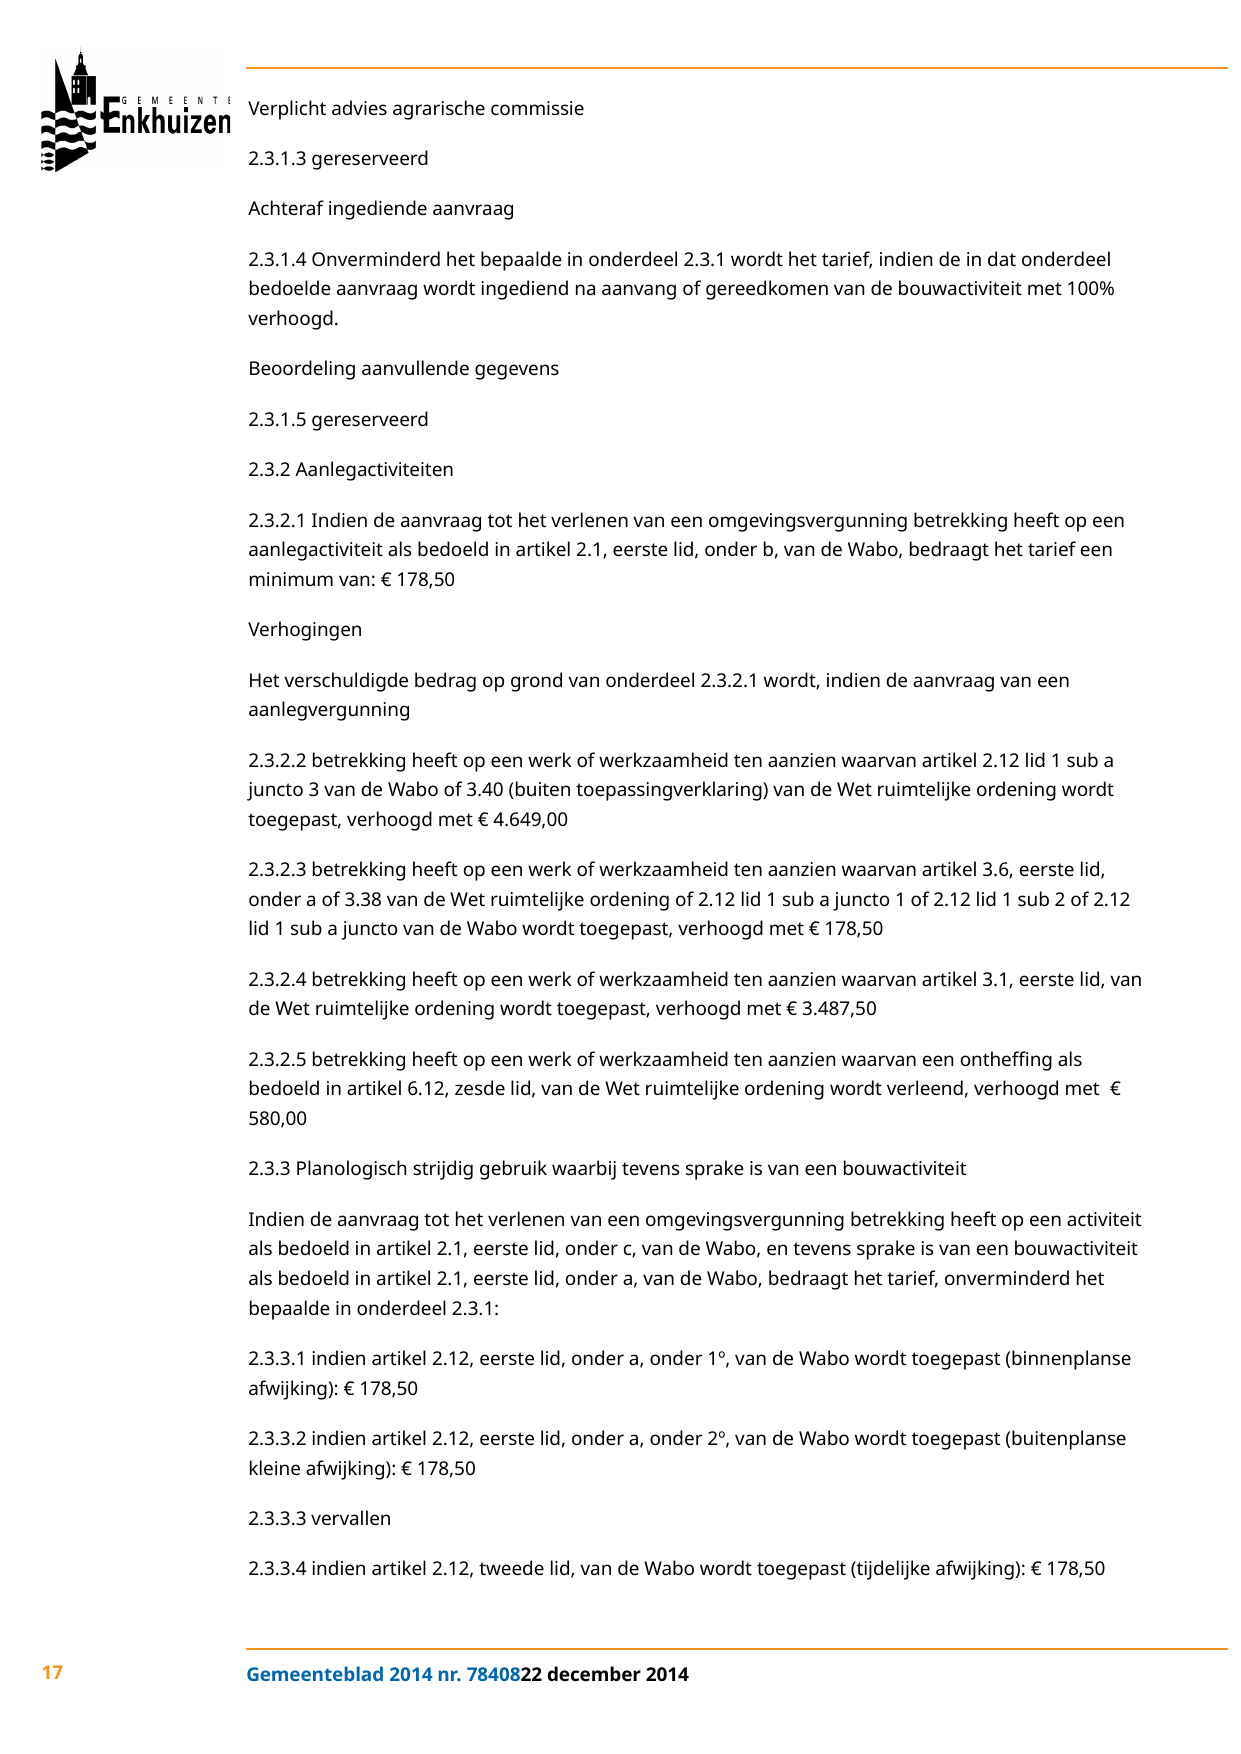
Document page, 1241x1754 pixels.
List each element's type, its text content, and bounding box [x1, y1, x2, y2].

text 2.3.3.1 indien artikel 2.12, eerste lid, onder a, onder 1º, van de Wabo wordt toegepast (binnenplanse afwijking): € 178,50 [248, 1345, 1152, 1401]
text Verplicht advies agrarische commissie [248, 95, 1152, 121]
text Achteraf ingediende aanvraag [248, 196, 1152, 221]
text 2.3.3.2 indien artikel 2.12, eerste lid, onder a, onder 2º, van de Wabo wordt toegepast (buitenplanse kleine afwijking): € 178,50 [248, 1425, 1152, 1481]
text 2.3.2.1 Indien de aanvraag tot het verlenen van een omgevingsvergunning betrekking heeft op een aanlegactiviteit als bedoeld in artikel 2.1, eerste lid, onder b, van de Wabo, bedraagt het tarief een minimum van: € 178,50 [248, 507, 1152, 592]
text Indien de aanvraag tot het verlenen van een omgevingsvergunning betrekking heeft op een activiteit als bedoeld in artikel 2.1, eerste lid, onder c, van de Wabo, en tevens sprake is van een bouwactiviteit als bedoeld in artikel 2.1, eerste lid, onder a, van de Wabo, bedraagt het tarief, onverminderd het bepaalde in onderdeel 2.3.1: [248, 1206, 1152, 1321]
text 2.3.2.4 betrekking heeft op een werk of werkzaamheid ten aanzien waarvan artikel 3.1, eerste lid, van de Wet ruimtelijke ordening wordt toegepast, verhoogd met € 3.487,50 [248, 966, 1152, 1021]
text 2.3.3.4 indien artikel 2.12, tweede lid, van de Wabo wordt toegepast (tijdelijke afwijking): € 178,50 [248, 1556, 1152, 1581]
text 2.3.3.3 vervallen [248, 1505, 1152, 1531]
text 2.3.2.5 betrekking heeft op een werk of werkzaamheid ten aanzien waarvan een ontheffing als bedoeld in artikel 6.12, zesde lid, van de Wet ruimtelijke ordening wordt verleend, verhoogd met € 580,00 [248, 1046, 1152, 1131]
text 2.3.2 Aanlegactiviteiten [248, 456, 1152, 482]
text Beoordeling aanvullende gegevens [248, 356, 1152, 381]
text 2.3.3 Planologisch strijdig gebruik waarbij tevens sprake is van een bouwactiviteit [248, 1156, 1152, 1181]
text Verhogingen [248, 616, 1152, 642]
text 2.3.1.5 gereserveerd [248, 406, 1152, 432]
text 2.3.1.4 Onverminderd het bepaalde in onderdeel 2.3.1 wordt het tarief, indien de in dat onderdeel bedoelde aanvraag wordt ingediend na aanvang of gereedkomen van de bouwactiviteit met 100% verhoogd. [248, 246, 1152, 331]
text 2.3.1.3 gereserveerd [248, 145, 1152, 171]
text 2.3.2.3 betrekking heeft op een werk of werkzaamheid ten aanzien waarvan artikel 3.6, eerste lid, onder a of 3.38 van de Wet ruimtelijke ordening of 2.12 lid 1 sub a juncto 1 of 2.12 lid 1 sub 2 of 2.12 lid 1 sub a juncto van de Wabo wordt toegepast, verhoogd met € 178,50 [248, 856, 1152, 941]
text Het verschuldigde bedrag op grond van onderdeel 2.3.2.1 wordt, indien de aanvraag van een aanlegvergunning [248, 667, 1152, 722]
picture [41, 47, 231, 172]
text 2.3.2.2 betrekking heeft op een werk of werkzaamheid ten aanzien waarvan artikel 2.12 lid 1 sub a juncto 3 van de Wabo of 3.40 (buiten toepassingverklaring) van de Wet ruimtelijke ordening wordt toegepast, verhoogd met € 4.649,00 [248, 747, 1152, 832]
